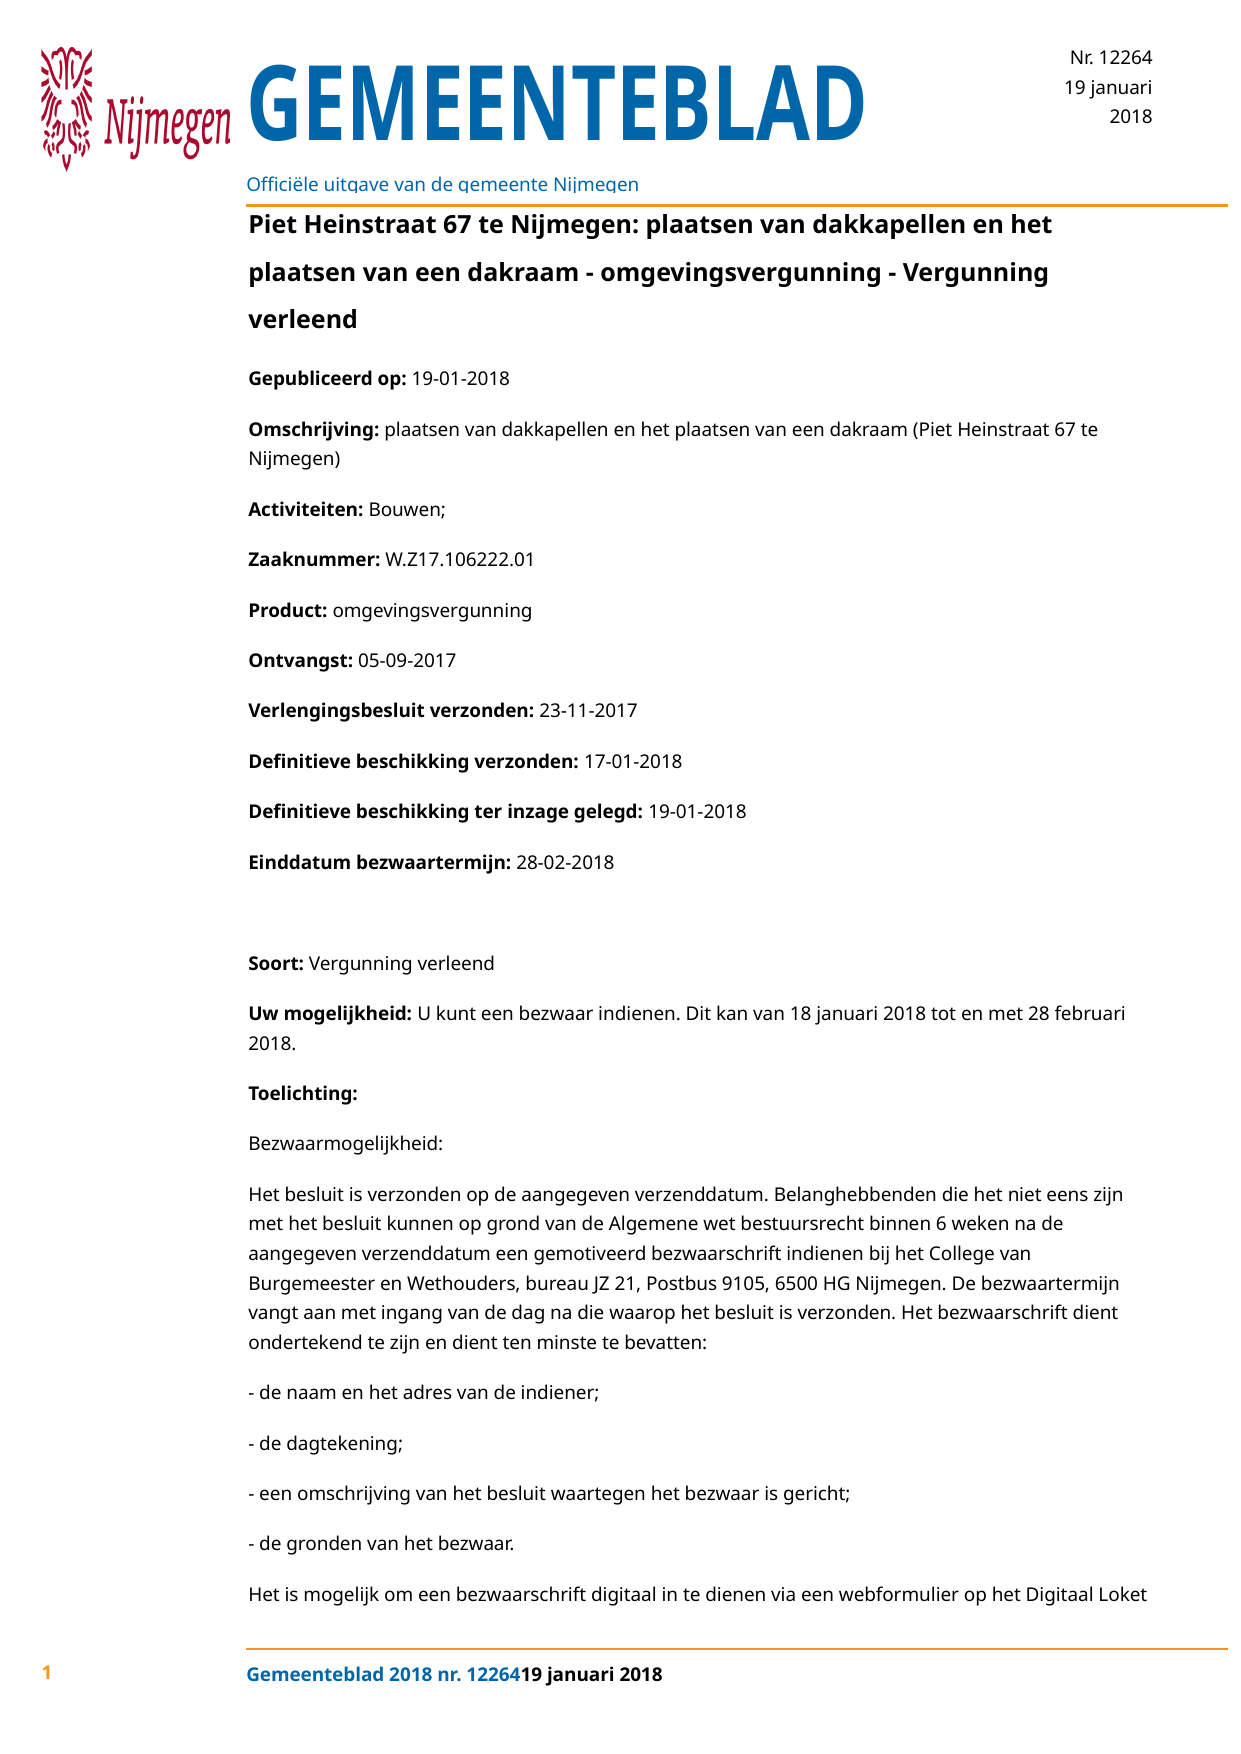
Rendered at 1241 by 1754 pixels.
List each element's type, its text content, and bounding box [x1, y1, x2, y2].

text Ontvangst: 05-09-2017 [248, 647, 1152, 673]
text Bezwaarmogelijkheid: [248, 1131, 1152, 1156]
text Zaaknummer: W.Z17.106222.01 [248, 546, 1152, 572]
text Einddatum bezwaartermijn: 28-02-2018 [248, 849, 1152, 874]
text - een omschrijving van het besluit waartegen het bezwaar is gericht; [248, 1480, 1152, 1506]
text Het is mogelijk om een bezwaarschrift digitaal in te dienen via een webformulier op het Digitaal Loket [248, 1581, 1152, 1607]
text Het besluit is verzonden op de aangegeven verzenddatum. Belanghebbenden die het niet eens zijn met het besluit kunnen op grond van de Algemene wet bestuursrecht binnen 6 weken na de aangegeven verzenddatum een gemotiveerd bezwaarschrift indienen bij het College van Burgemeester en Wethouders, bureau JZ 21, Postbus 9105, 6500 HG Nijmegen. De bezwaartermijn vangt aan met ingang van de dag na die waarop het besluit is verzonden. Het bezwaarschrift dient ondertekend te zijn en dient ten minste te bevatten: [248, 1181, 1152, 1354]
text Verlengingsbesluit verzonden: 23-11-2017 [248, 698, 1152, 723]
text Piet Heinstraat 67 te Nijmegen: plaatsen van dakkapellen en het plaatsen van een dakraam - omgevingsvergunning - Vergunning verleend [248, 207, 1152, 336]
text Toelichting: [248, 1080, 1152, 1106]
text Omschrijving: plaatsen van dakkapellen en het plaatsen van een dakraam (Piet Heinstraat 67 te Nijmegen) [248, 416, 1152, 471]
text Soort: Vergunning verleend [248, 950, 1152, 975]
text - de naam en het adres van de indiener; [248, 1379, 1152, 1405]
picture [41, 47, 231, 172]
text Gepubliceerd op: 19-01-2018 [248, 366, 1152, 391]
text - de dagtekening; [248, 1430, 1152, 1455]
text Definitieve beschikking ter inzage gelegd: 19-01-2018 [248, 798, 1152, 824]
text Product: omgevingsvergunning [248, 597, 1152, 622]
text Uw mogelijkheid: U kunt een bezwaar indienen. Dit kan van 18 januari 2018 tot en met 28 februari 2018. [248, 1000, 1152, 1055]
text - de gronden van het bezwaar. [248, 1531, 1152, 1556]
text Activiteiten: Bouwen; [248, 496, 1152, 522]
text Definitieve beschikking verzonden: 17-01-2018 [248, 748, 1152, 774]
